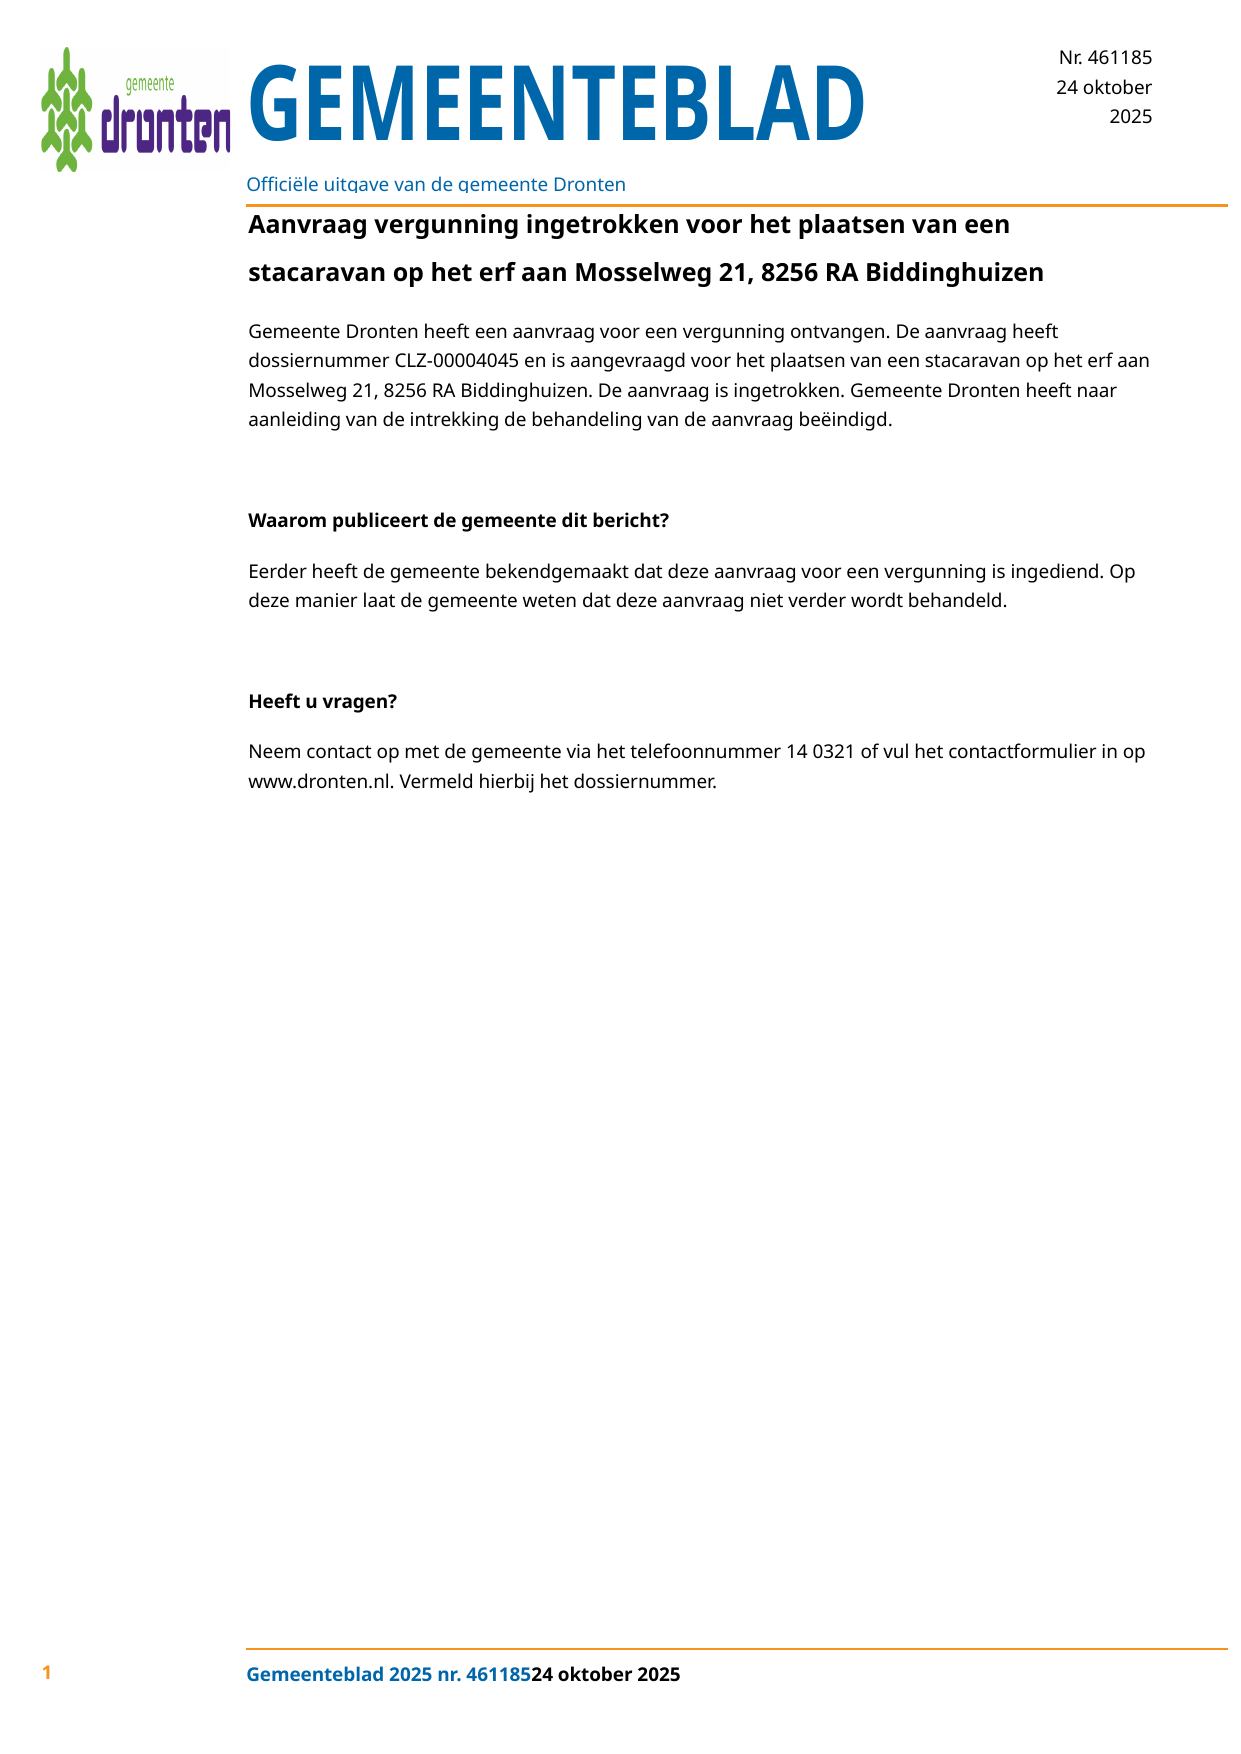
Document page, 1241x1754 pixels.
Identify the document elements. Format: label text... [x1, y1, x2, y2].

picture [41, 47, 231, 172]
text Aanvraag vergunning ingetrokken voor het plaatsen van een stacaravan op het erf aan Mosselweg 21, 8256 RA Biddinghuizen [248, 207, 1152, 288]
text Neem contact op met de gemeente via het telefoonnummer 14 0321 of vul het contactformulier in op www.dronten.nl. Vermeld hierbij het dossiernummer. [248, 739, 1152, 794]
text Heeft u vragen? [248, 688, 1152, 714]
text Waarom publiceert de gemeente dit bericht? [248, 507, 1152, 533]
text Gemeente Dronten heeft een aanvraag voor een vergunning ontvangen. De aanvraag heeft dossiernummer CLZ-00004045 en is aangevraagd voor het plaatsen van een stacaravan op het erf aan Mosselweg 21, 8256 RA Biddinghuizen. De aanvraag is ingetrokken. Gemeente Dronten heeft naar aanleiding van de intrekking de behandeling van de aanvraag beëindigd. [248, 318, 1152, 432]
text Eerder heeft de gemeente bekendgemaakt dat deze aanvraag voor een vergunning is ingediend. Op deze manier laat de gemeente weten dat deze aanvraag niet verder wordt behandeld. [248, 558, 1152, 613]
